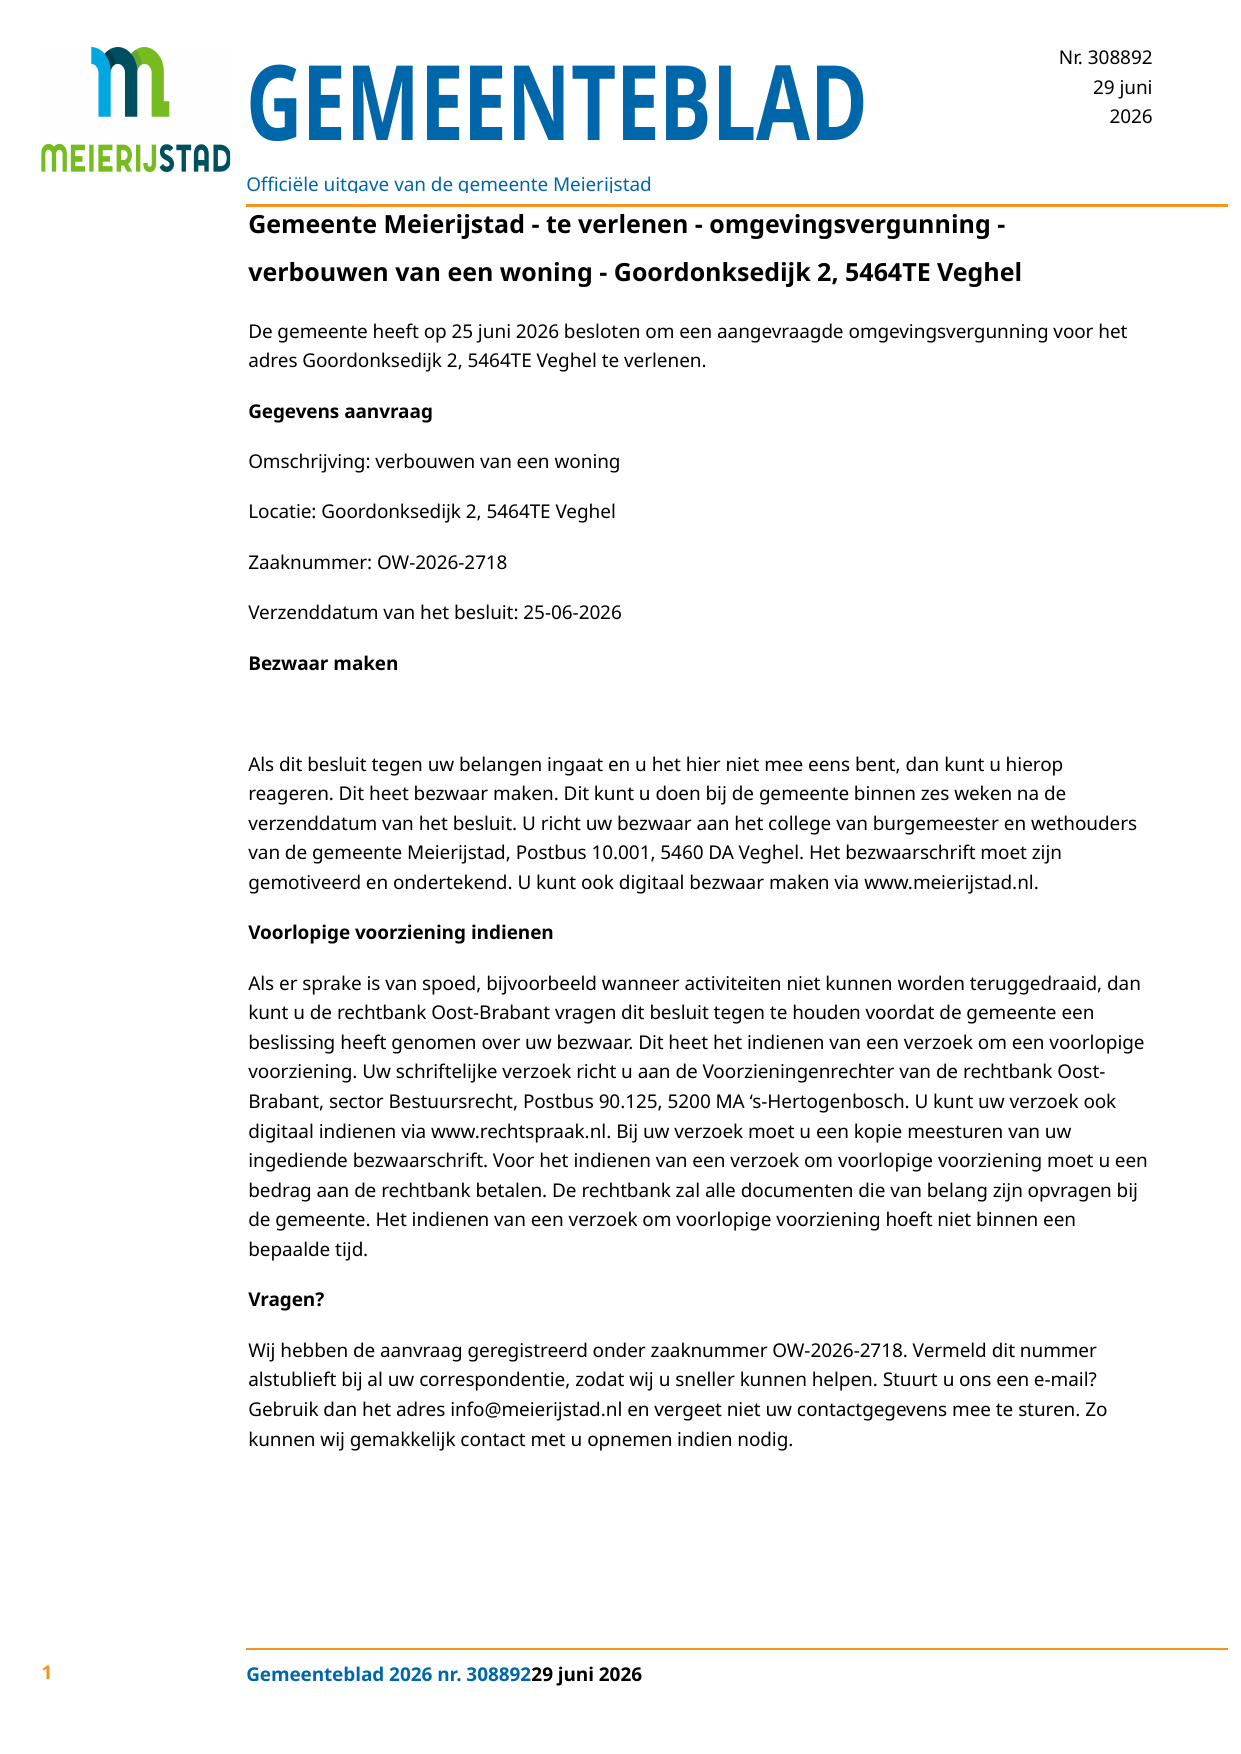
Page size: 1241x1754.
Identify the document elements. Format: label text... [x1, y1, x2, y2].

text Omschrijving: verbouwen van een woning [248, 448, 1152, 474]
text Als er sprake is van spoed, bijvoorbeeld wanneer activiteiten niet kunnen worden teruggedraaid, dan kunt u de rechtbank Oost-Brabant vragen dit besluit tegen te houden voordat de gemeente een beslissing heeft genomen over uw bezwaar. Dit heet het indienen van een verzoek om een voorlopige voorziening. Uw schriftelijke verzoek richt u aan de Voorzieningenrechter van de rechtbank Oost-Brabant, sector Bestuursrecht, Postbus 90.125, 5200 MA ‘s-Hertogenbosch. U kunt uw verzoek ook digitaal indienen via www.rechtspraak.nl. Bij uw verzoek moet u een kopie meesturen van uw ingediende bezwaarschrift. Voor het indienen van een verzoek om voorlopige voorziening moet u een bedrag aan de rechtbank betalen. De rechtbank zal alle documenten die van belang zijn opvragen bij de gemeente. Het indienen van een verzoek om voorlopige voorziening hoeft niet binnen een bepaalde tijd. [248, 970, 1152, 1262]
text Zaaknummer: OW-2026-2718 [248, 549, 1152, 575]
picture [41, 47, 231, 172]
text Als dit besluit tegen uw belangen ingaat en u het hier niet mee eens bent, dan kunt u hierop reageren. Dit heet bezwaar maken. Dit kunt u doen bij de gemeente binnen zes weken na de verzenddatum van het besluit. U richt uw bezwaar aan het college van burgemeester en wethouders van de gemeente Meierijstad, Postbus 10.001, 5460 DA Veghel. Het bezwaarschrift moet zijn gemotiveerd en ondertekend. U kunt ook digitaal bezwaar maken via www.meierijstad.nl. [248, 751, 1152, 895]
text Gegevens aanvraag [248, 398, 1152, 424]
text Vragen? [248, 1287, 1152, 1312]
text Locatie: Goordonksedijk 2, 5464TE Veghel [248, 499, 1152, 524]
text Bezwaar maken [248, 650, 1152, 676]
text Gemeente Meierijstad - te verlenen - omgevingsvergunning - verbouwen van een woning - Goordonksedijk 2, 5464TE Veghel [248, 207, 1152, 288]
text Wij hebben de aanvraag geregistreerd onder zaaknummer OW-2026-2718. Vermeld dit nummer alstublieft bij al uw correspondentie, zodat wij u sneller kunnen helpen. Stuurt u ons een e-mail? Gebruik dan het adres info@meierijstad.nl en vergeet niet uw contactgegevens mee te sturen. Zo kunnen wij gemakkelijk contact met u opnemen indien nodig. [248, 1337, 1152, 1452]
text Verzenddatum van het besluit: 25-06-2026 [248, 599, 1152, 625]
text Voorlopige voorziening indienen [248, 919, 1152, 945]
text De gemeente heeft op 25 juni 2026 besloten om een aangevraagde omgevingsvergunning voor het adres Goordonksedijk 2, 5464TE Veghel te verlenen. [248, 318, 1152, 373]
